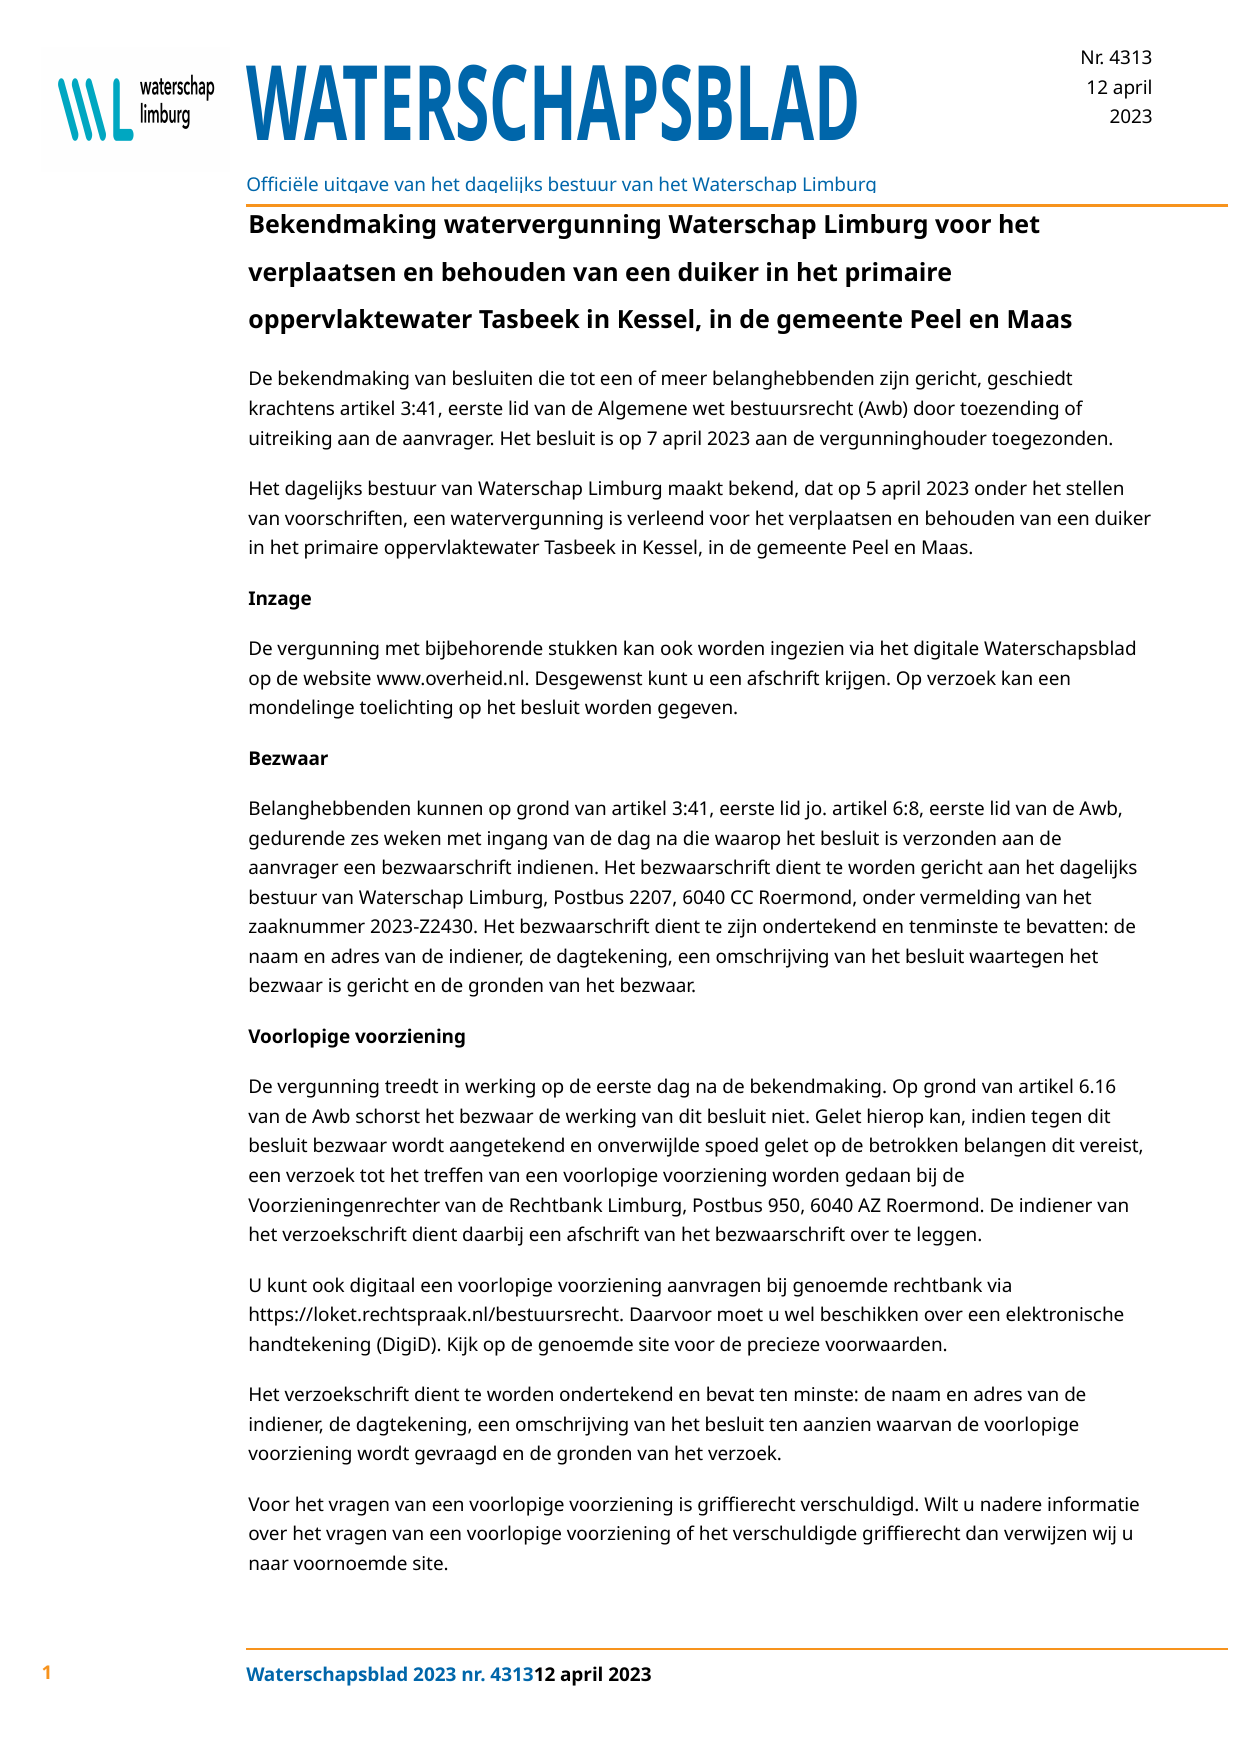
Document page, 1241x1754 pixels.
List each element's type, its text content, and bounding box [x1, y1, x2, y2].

text De vergunning treedt in werking op de eerste dag na de bekendmaking. Op grond van artikel 6.16 van de Awb schorst het bezwaar de werking van dit besluit niet. Gelet hierop kan, indien tegen dit besluit bezwaar wordt aangetekend en onverwijlde spoed gelet op de betrokken belangen dit vereist, een verzoek tot het treffen van een voorlopige voorziening worden gedaan bij de Voorzieningenrechter van de Rechtbank Limburg, Postbus 950, 6040 AZ Roermond. De indiener van het verzoekschrift dient daarbij een afschrift van het bezwaarschrift over te leggen. [248, 1073, 1152, 1247]
text Het dagelijks bestuur van Waterschap Limburg maakt bekend, dat op 5 april 2023 onder het stellen van voorschriften, een watervergunning is verleend voor het verplaatsen en behouden van een duiker in het primaire oppervlaktewater Tasbeek in Kessel, in de gemeente Peel en Maas. [248, 475, 1152, 560]
picture [41, 47, 231, 172]
text De bekendmaking van besluiten die tot een of meer belanghebbenden zijn gericht, geschiedt krachtens artikel 3:41, eerste lid van de Algemene wet bestuursrecht (Awb) door toezending of uitreiking aan de aanvrager. Het besluit is op 7 april 2023 aan de vergunninghouder toegezonden. [248, 366, 1152, 450]
text Inzage [248, 585, 1152, 610]
text Belanghebbenden kunnen op grond van artikel 3:41, eerste lid jo. artikel 6:8, eerste lid van de Awb, gedurende zes weken met ingang van de dag na die waarop het besluit is verzonden aan de aanvrager een bezwaarschrift indienen. Het bezwaarschrift dient te worden gericht aan het dagelijks bestuur van Waterschap Limburg, Postbus 2207, 6040 CC Roermond, onder vermelding van het zaaknummer 2023-Z2430. Het bezwaarschrift dient te zijn ondertekend en tenminste te bevatten: de naam en adres van de indiener, de dagtekening, een omschrijving van het besluit waartegen het bezwaar is gericht en de gronden van het bezwaar. [248, 795, 1152, 998]
text Voor het vragen van een voorlopige voorziening is griffierecht verschuldigd. Wilt u nadere informatie over het vragen van een voorlopige voorziening of het verschuldigde griffierecht dan verwijzen wij u naar voornoemde site. [248, 1491, 1152, 1576]
text De vergunning met bijbehorende stukken kan ook worden ingezien via het digitale Waterschapsblad op de website www.overheid.nl. Desgewenst kunt u een afschrift krijgen. Op verzoek kan een mondelinge toelichting op het besluit worden gegeven. [248, 635, 1152, 720]
text Bezwaar [248, 745, 1152, 770]
text Het verzoekschrift dient te worden ondertekend en bevat ten minste: de naam en adres van de indiener, de dagtekening, een omschrijving van het besluit ten aanzien waarvan de voorlopige voorziening wordt gevraagd en de gronden van het verzoek. [248, 1381, 1152, 1466]
text Voorlopige voorziening [248, 1023, 1152, 1049]
text Bekendmaking watervergunning Waterschap Limburg voor het verplaatsen en behouden van een duiker in het primaire oppervlaktewater Tasbeek in Kessel, in de gemeente Peel en Maas [248, 207, 1152, 336]
text U kunt ook digitaal een voorlopige voorziening aanvragen bij genoemde rechtbank via https://loket.rechtspraak.nl/bestuursrecht. Daarvoor moet u wel beschikken over een elektronische handtekening (DigiD). Kijk op de genoemde site voor de precieze voorwaarden. [248, 1272, 1152, 1357]
